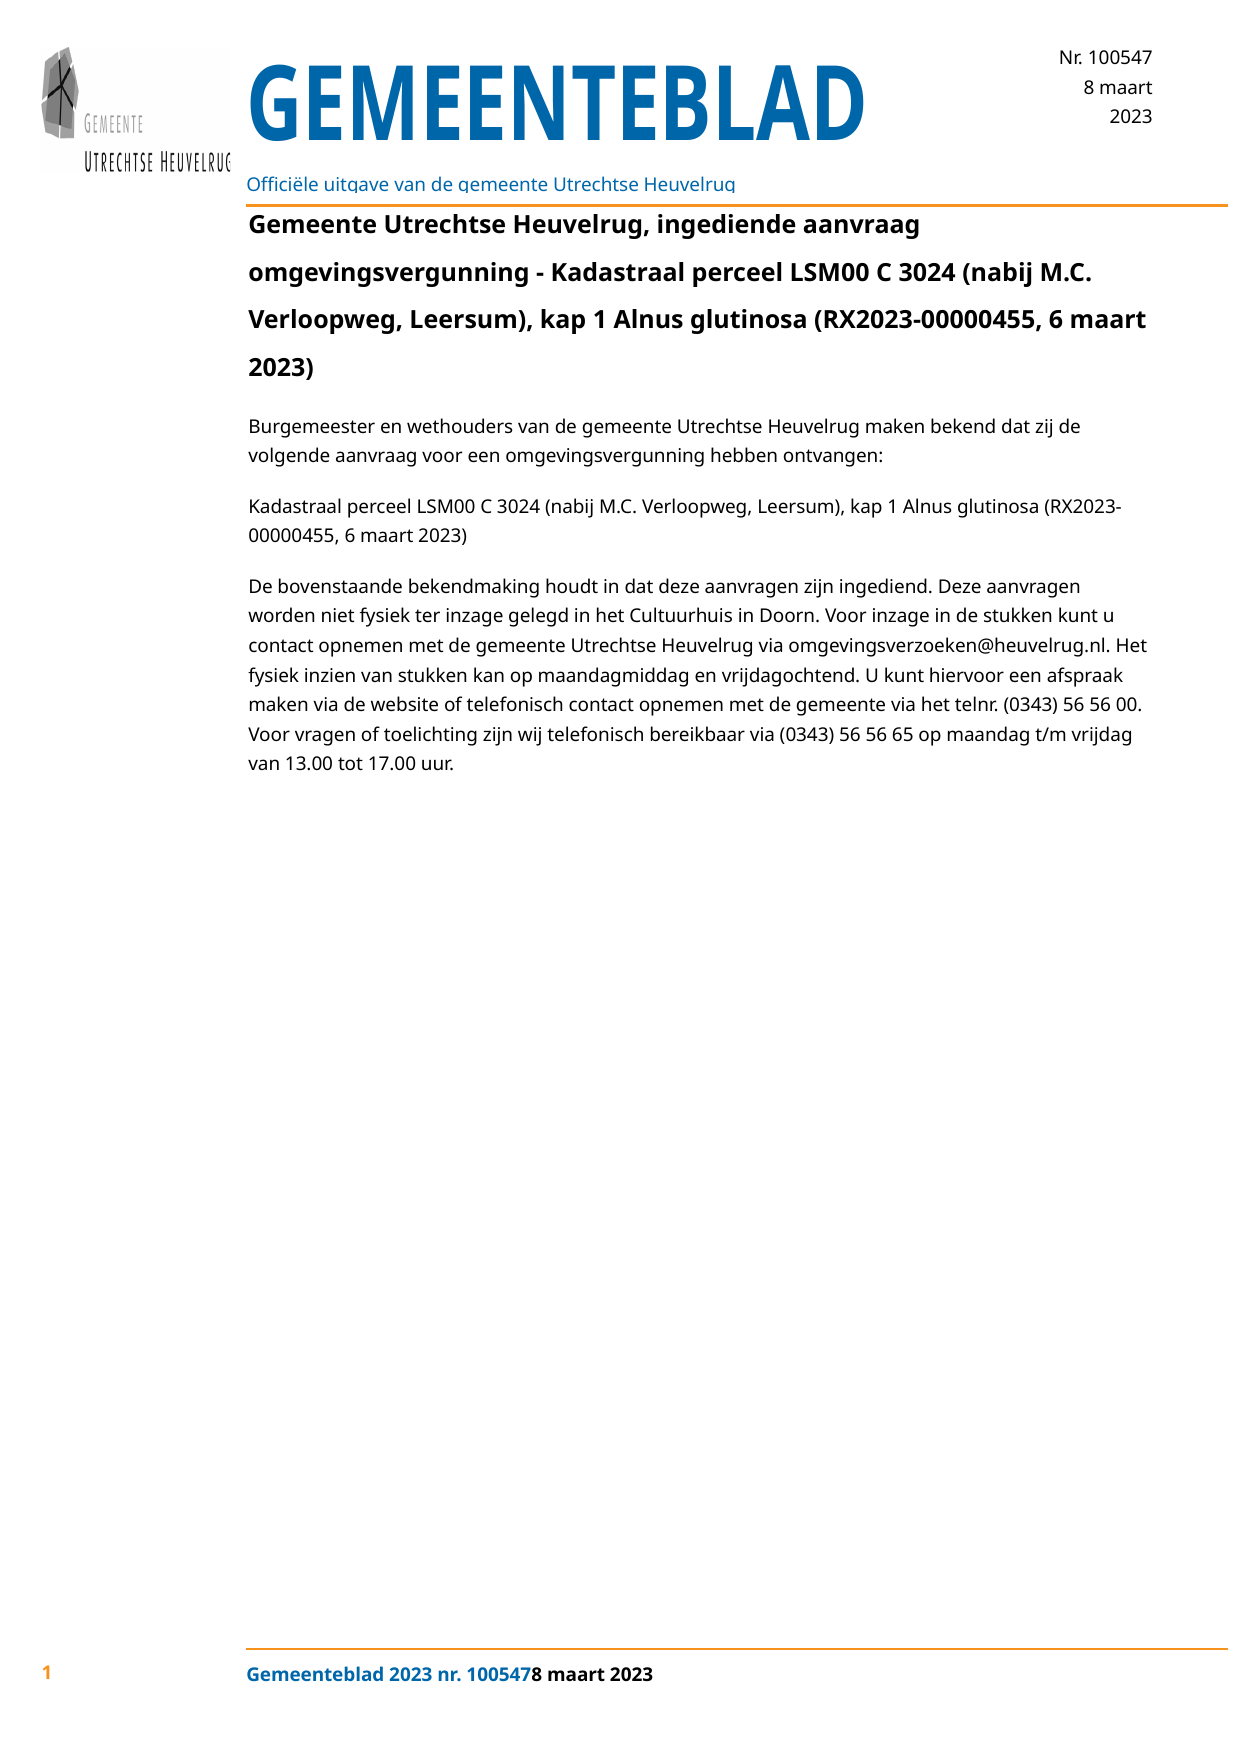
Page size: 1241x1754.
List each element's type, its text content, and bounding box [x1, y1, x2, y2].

text Kadastraal perceel LSM00 C 3024 (nabij M.C. Verloopweg, Leersum), kap 1 Alnus glutinosa (RX2023-00000455, 6 maart 2023) [248, 493, 1152, 548]
text Burgemeester en wethouders van de gemeente Utrechtse Heuvelrug maken bekend dat zij de volgende aanvraag voor een omgevingsvergunning hebben ontvangen: [248, 413, 1152, 468]
text Gemeente Utrechtse Heuvelrug, ingediende aanvraag omgevingsvergunning - Kadastraal perceel LSM00 C 3024 (nabij M.C. Verloopweg, Leersum), kap 1 Alnus glutinosa (RX2023-00000455, 6 maart 2023) [248, 207, 1152, 384]
picture [41, 47, 231, 172]
text De bovenstaande bekendmaking houdt in dat deze aanvragen zijn ingediend. Deze aanvragen worden niet fysiek ter inzage gelegd in het Cultuurhuis in Doorn. Voor inzage in de stukken kunt u contact opnemen met de gemeente Utrechtse Heuvelrug via omgevingsverzoeken@heuvelrug.nl. Het fysiek inzien van stukken kan op maandagmiddag en vrijdagochtend. U kunt hiervoor een afspraak maken via de website of telefonisch contact opnemen met de gemeente via het telnr. (0343) 56 56 00. Voor vragen of toelichting zijn wij telefonisch bereikbaar via (0343) 56 56 65 op maandag t/m vrijdag van 13.00 tot 17.00 uur. [248, 573, 1152, 776]
